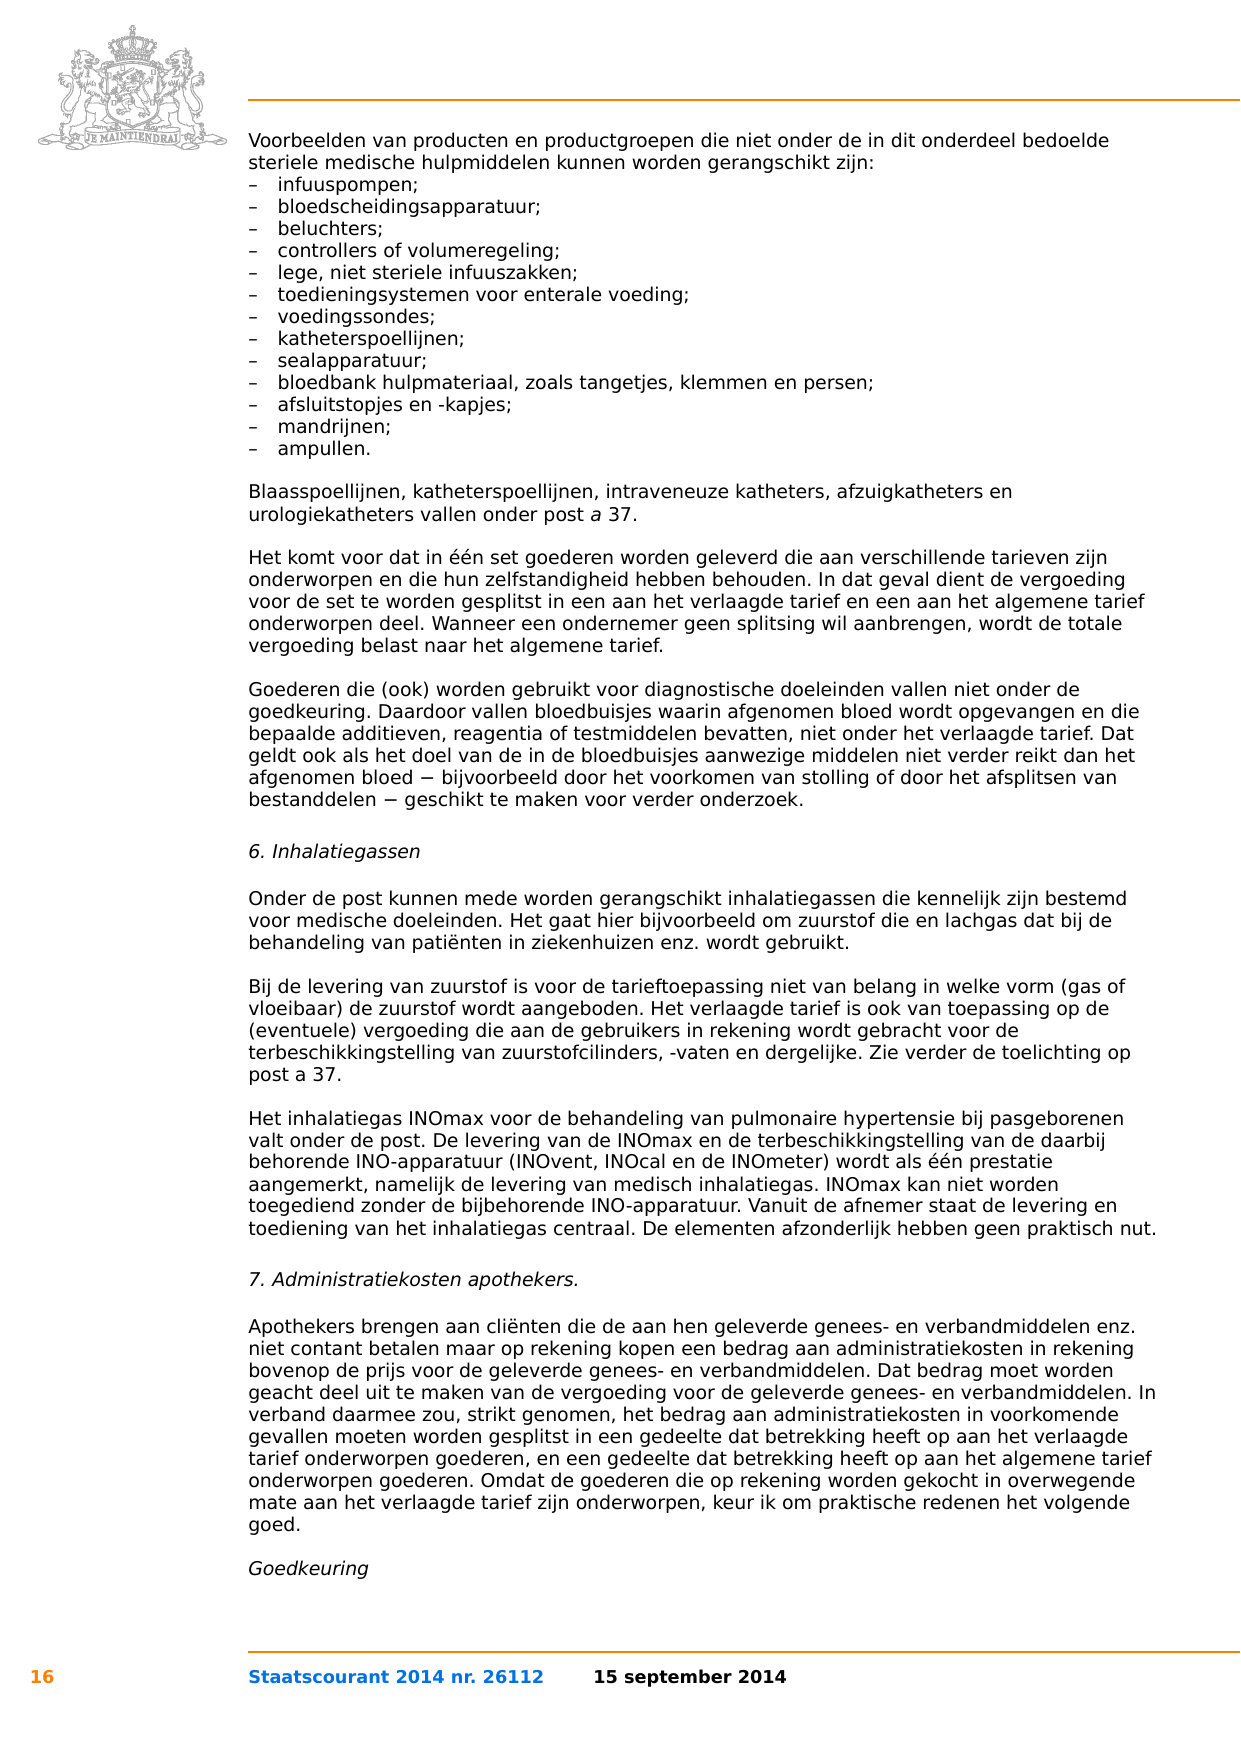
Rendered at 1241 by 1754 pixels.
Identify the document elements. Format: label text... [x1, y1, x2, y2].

picture [38, 25, 227, 150]
text Blaasspoellijnen, katheterspoellijnen, intraveneuze katheters, afzuigkatheters en urologiekatheters vallen onder post a 37. [248, 481, 1163, 525]
text – ampullen. [248, 438, 1163, 459]
text – voedingssondes; [248, 306, 1163, 328]
text Goedkeuring [248, 1558, 1163, 1580]
subtitle 6. Inhalatiegassen [248, 841, 1163, 863]
text – lege, niet steriele infuuszakken; [248, 262, 1163, 284]
text – afsluitstopjes en -kapjes; [248, 394, 1163, 416]
text Onder de post kunnen mede worden gerangschikt inhalatiegassen die kennelijk zijn bestemd voor medische doeleinden. Het gaat hier bijvoorbeeld om zuurstof die en lachgas dat bij de behandeling van patiënten in ziekenhuizen enz. wordt gebruikt. [248, 888, 1163, 954]
text Bij de levering van zuurstof is voor de tarieftoepassing niet van belang in welke vorm (gas of vloeibaar) de zuurstof wordt aangeboden. Het verlaagde tarief is ook van toepassing op de (eventuele) vergoeding die aan de gebruikers in rekening wordt gebracht voor de terbeschikkingstelling van zuurstofcilinders, -vaten en dergelijke. Zie verder de toelichting op post a 37. [248, 976, 1163, 1086]
text Voorbeelden van producten en productgroepen die niet onder de in dit onderdeel bedoelde steriele medische hulpmiddelen kunnen worden gerangschikt zijn: [248, 130, 1163, 174]
text – controllers of volumeregeling; [248, 240, 1163, 262]
text – bloedbank hulpmateriaal, zoals tangetjes, klemmen en persen; [248, 372, 1163, 394]
text Goederen die (ook) worden gebruikt voor diagnostische doeleinden vallen niet onder de goedkeuring. Daardoor vallen bloedbuisjes waarin afgenomen bloed wordt opgevangen en die bepaalde additieven, reagentia of testmiddelen bevatten, niet onder het verlaagde tarief. Dat geldt ook als het doel van de in de bloedbuisjes aanwezige middelen niet verder reikt dan het afgenomen bloed − bijvoorbeeld door het voorkomen van stolling of door het afsplitsen van bestanddelen − geschikt te maken voor verder onderzoek. [248, 679, 1163, 811]
subtitle 7. Administratiekosten apothekers. [248, 1269, 1163, 1291]
text – infuuspompen; [248, 174, 1163, 196]
text Het komt voor dat in één set goederen worden geleverd die aan verschillende tarieven zijn onderworpen en die hun zelfstandigheid hebben behouden. In dat geval dient de vergoeding voor de set te worden gesplitst in een aan het verlaagde tarief en een aan het algemene tarief onderworpen deel. Wanneer een ondernemer geen splitsing wil aanbrengen, wordt de totale vergoeding belast naar het algemene tarief. [248, 547, 1163, 657]
text – mandrijnen; [248, 416, 1163, 438]
text – toedieningsystemen voor enterale voeding; [248, 284, 1163, 306]
text Het inhalatiegas INOmax voor de behandeling van pulmonaire hypertensie bij pasgeborenen valt onder de post. De levering van de INOmax en de terbeschikkingstelling van de daarbij behorende INO-apparatuur (INOvent, INOcal en de INOmeter) wordt als één prestatie aangemerkt, namelijk de levering van medisch inhalatiegas. INOmax kan niet worden toegediend zonder de bijbehorende INO-apparatuur. Vanuit de afnemer staat de levering en toediening van het inhalatiegas centraal. De elementen afzonderlijk hebben geen praktisch nut. [248, 1107, 1163, 1239]
text – bloedscheidingsapparatuur; [248, 196, 1163, 218]
text – katheterspoellijnen; [248, 328, 1163, 350]
text – sealapparatuur; [248, 350, 1163, 372]
text – beluchters; [248, 218, 1163, 240]
text Apothekers brengen aan cliënten die de aan hen geleverde genees- en verbandmiddelen enz. niet contant betalen maar op rekening kopen een bedrag aan administratiekosten in rekening bovenop de prijs voor de geleverde genees- en verbandmiddelen. Dat bedrag moet worden geacht deel uit te maken van de vergoeding voor de geleverde genees- en verbandmiddelen. In verband daarmee zou, strikt genomen, het bedrag aan administratiekosten in voorkomende gevallen moeten worden gesplitst in een gedeelte dat betrekking heeft op aan het verlaagde tarief onderworpen goederen, en een gedeelte dat betrekking heeft op aan het algemene tarief onderworpen goederen. Omdat de goederen die op rekening worden gekocht in overwegende mate aan het verlaagde tarief zijn onderworpen, keur ik om praktische redenen het volgende goed. [248, 1316, 1163, 1536]
